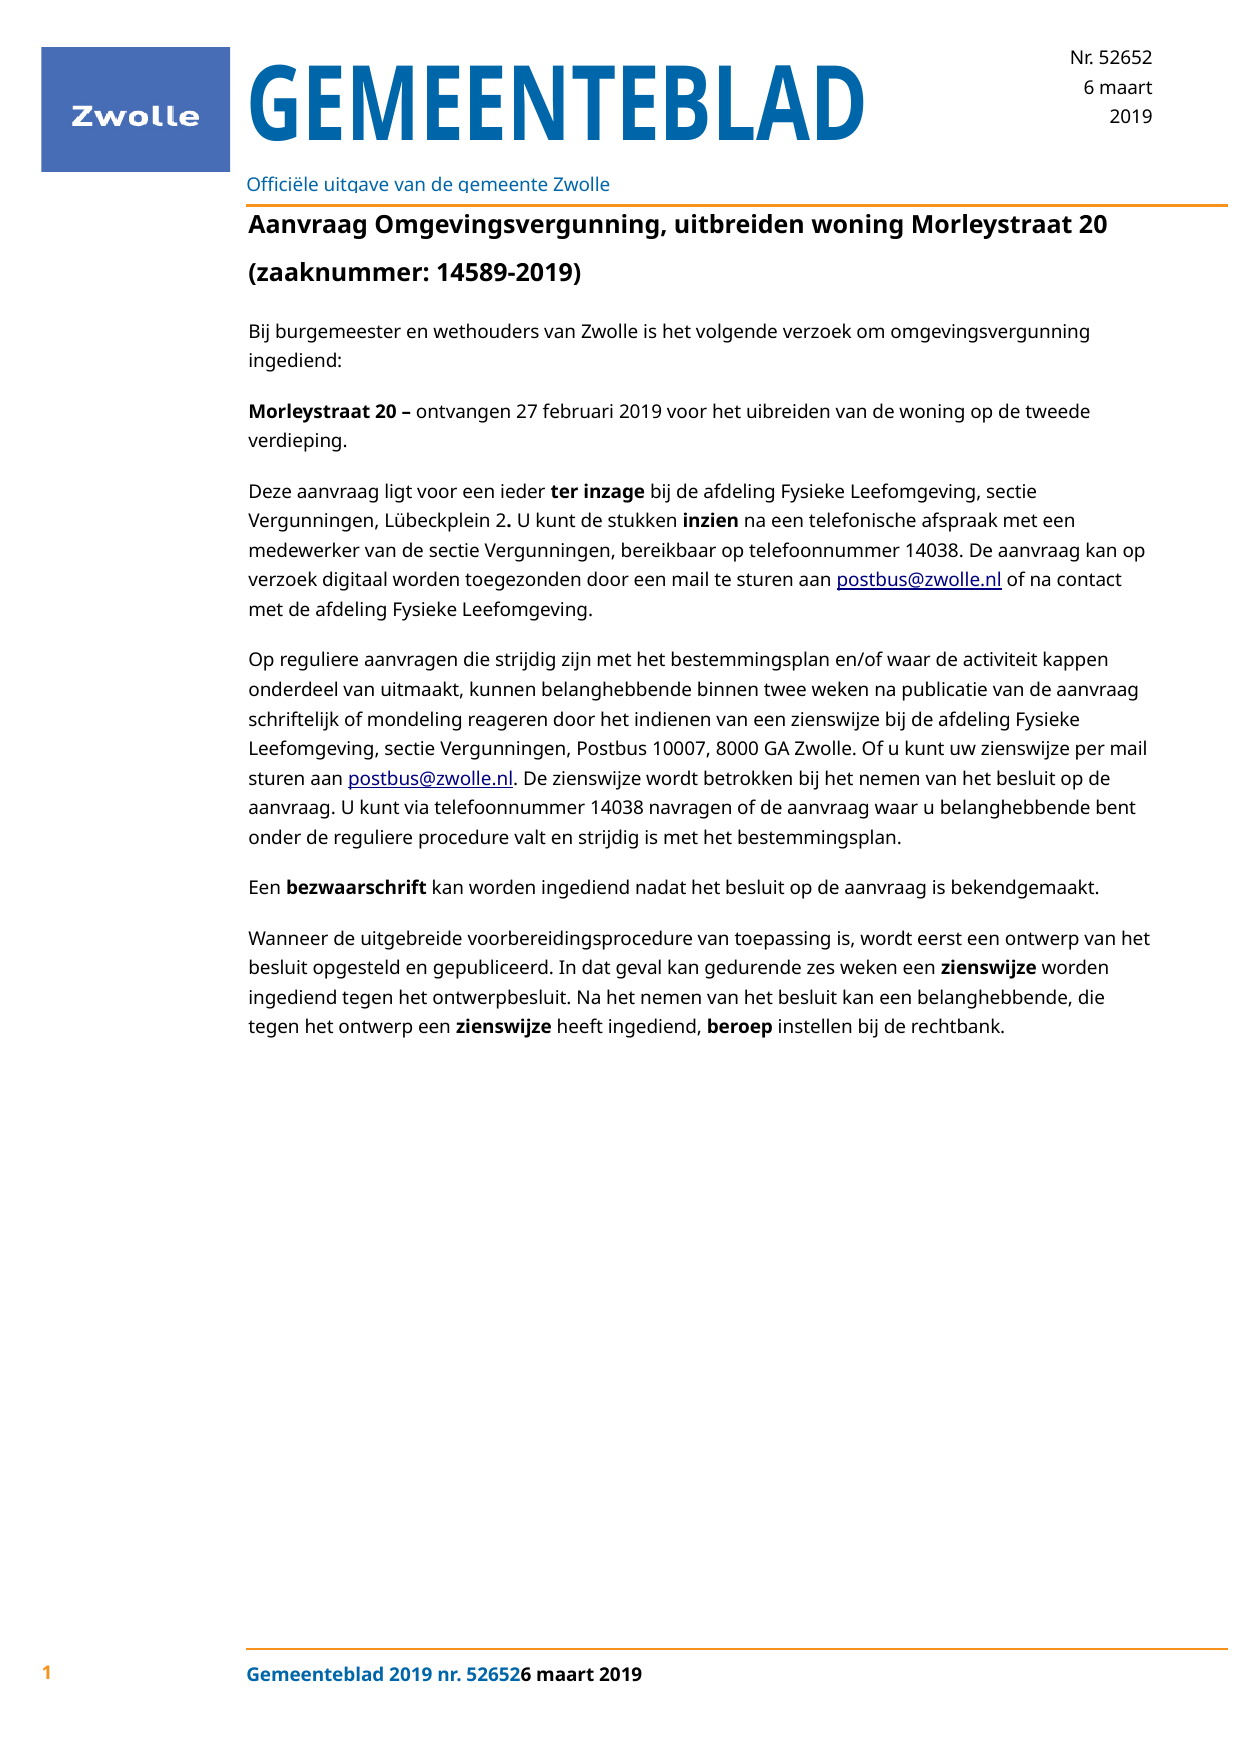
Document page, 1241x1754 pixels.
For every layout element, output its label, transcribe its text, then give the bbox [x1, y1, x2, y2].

text Deze aanvraag ligt voor een ieder ter inzage bij de afdeling Fysieke Leefomgeving, sectie Vergunningen, Lübeckplein 2. U kunt de stukken inzien na een telefonische afspraak met een medewerker van de sectie Vergunningen, bereikbaar op telefoonnummer 14038. De aanvraag kan op verzoek digitaal worden toegezonden door een mail te sturen aan postbus@zwolle.nl of na contact met de afdeling Fysieke Leefomgeving. [248, 478, 1152, 622]
text Wanneer de uitgebreide voorbereidingsprocedure van toepassing is, wordt eerst een ontwerp van het besluit opgesteld en gepubliceerd. In dat geval kan gedurende zes weken een zienswijze worden ingediend tegen het ontwerpbesluit. Na het nemen van het besluit kan een belanghebbende, die tegen het ontwerp een zienswijze heeft ingediend, beroep instellen bij de rechtbank. [248, 925, 1152, 1039]
picture [41, 47, 231, 172]
text Morleystraat 20 – ontvangen 27 februari 2019 voor het uibreiden van de woning op de tweede verdieping. [248, 398, 1152, 453]
text Op reguliere aanvragen die strijdig zijn met het bestemmingsplan en/of waar de activiteit kappen onderdeel van uitmaakt, kunnen belanghebbende binnen twee weken na publicatie van de aanvraag schriftelijk of mondeling reageren door het indienen van een zienswijze bij de afdeling Fysieke Leefomgeving, sectie Vergunningen, Postbus 10007, 8000 GA Zwolle. Of u kunt uw zienswijze per mail sturen aan postbus@zwolle.nl. De zienswijze wordt betrokken bij het nemen van het besluit op de aanvraag. U kunt via telefoonnummer 14038 navragen of de aanvraag waar u belanghebbende bent onder de reguliere procedure valt en strijdig is met het bestemmingsplan. [248, 647, 1152, 850]
text Aanvraag Omgevingsvergunning, uitbreiden woning Morleystraat 20 (zaaknummer: 14589-2019) [248, 207, 1152, 288]
text Een bezwaarschrift kan worden ingediend nadat het besluit op de aanvraag is bekendgemaakt. [248, 874, 1152, 900]
text Bij burgemeester en wethouders van Zwolle is het volgende verzoek om omgevingsvergunning ingediend: [248, 318, 1152, 373]
